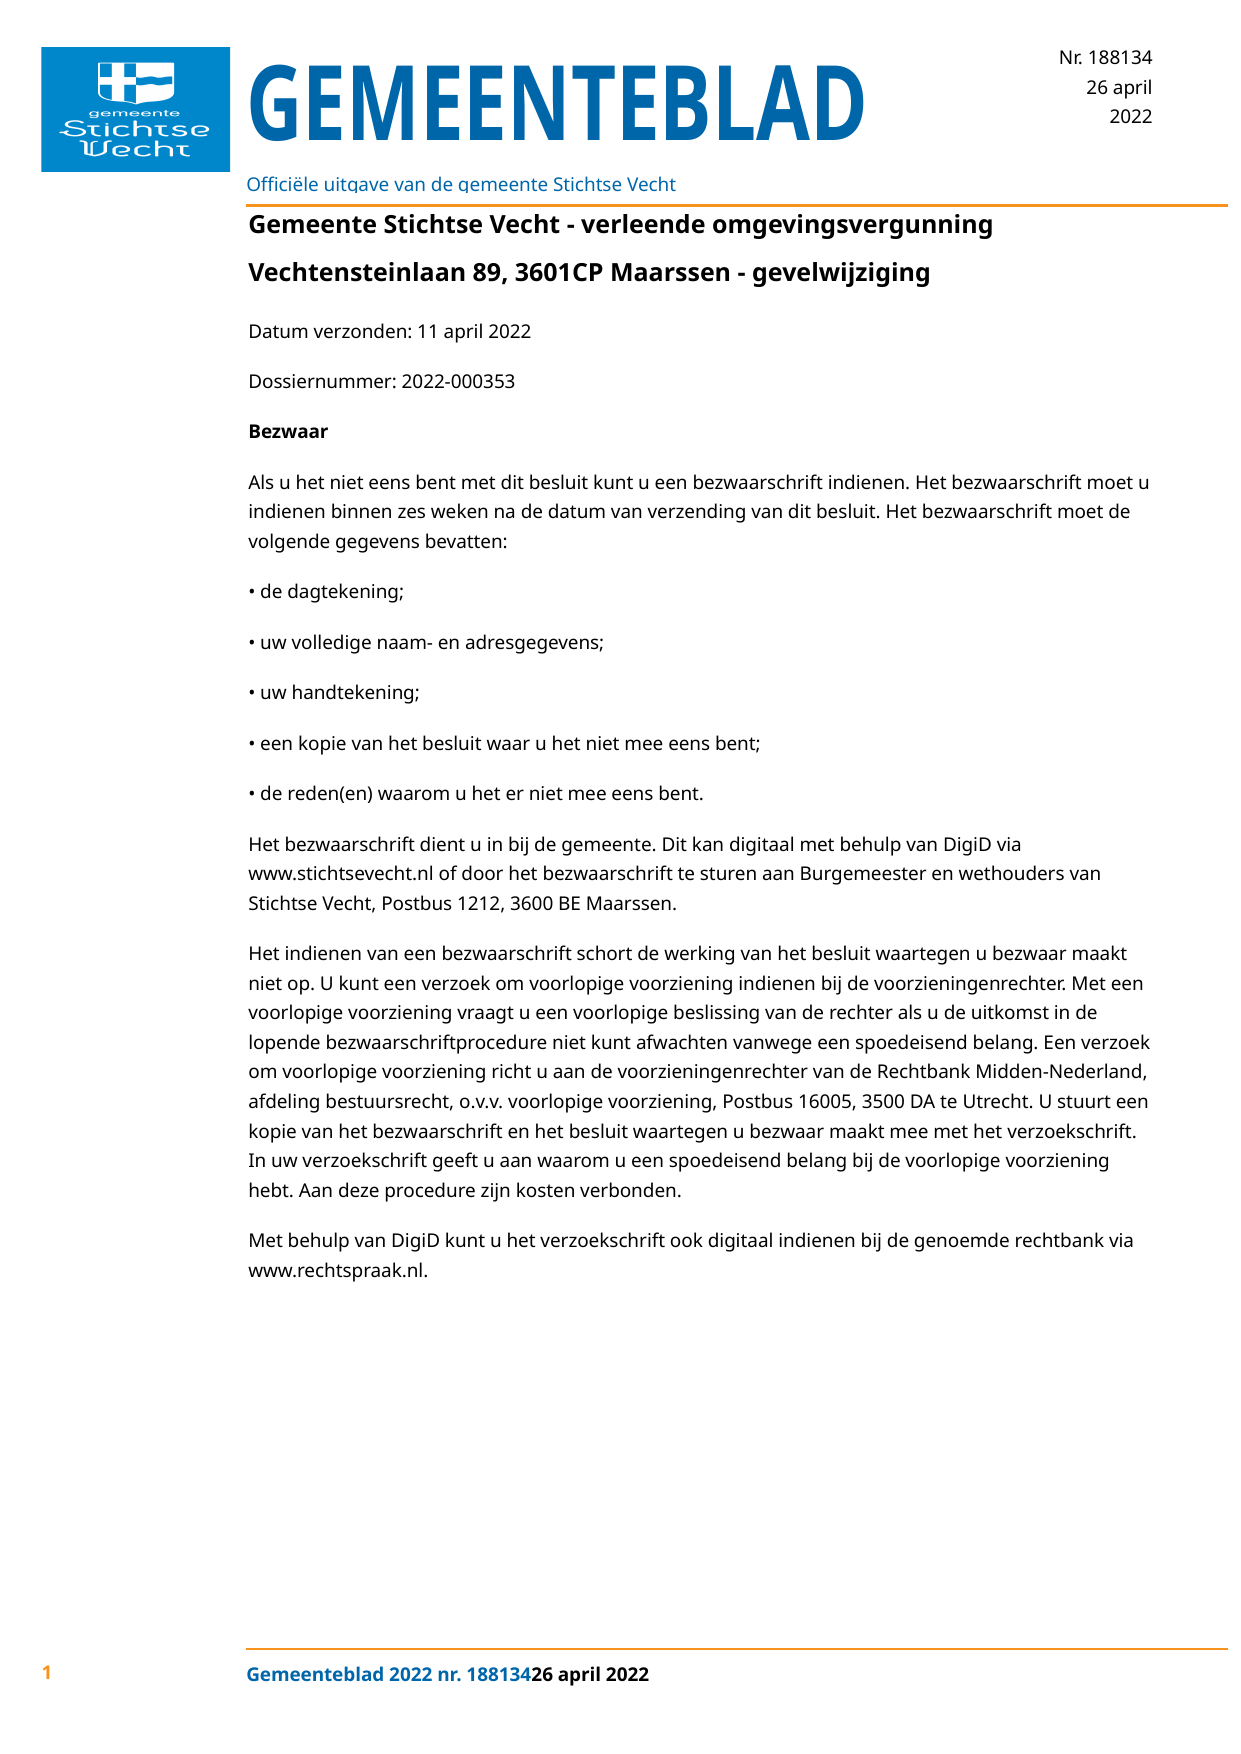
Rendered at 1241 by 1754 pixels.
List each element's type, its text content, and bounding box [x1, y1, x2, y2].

text Bezwaar [248, 419, 1152, 444]
text Met behulp van DigiD kunt u het verzoekschrift ook digitaal indienen bij de genoemde rechtbank via www.rechtspraak.nl. [248, 1227, 1152, 1283]
text Dossiernummer: 2022-000353 [248, 368, 1152, 394]
text • de reden(en) waarom u het er niet mee eens bent. [248, 780, 1152, 806]
picture [137, 63, 174, 103]
text • uw handtekening; [248, 679, 1152, 705]
text Gemeente Stichtse Vecht - verleende omgevingsvergunning Vechtensteinlaan 89, 3601CP Maarssen - gevelwijziging [248, 207, 1152, 288]
text Het bezwaarschrift dient u in bij de gemeente. Dit kan digitaal met behulp van DigiD via www.stichtsevecht.nl of door het bezwaarschrift te sturen aan Burgemeester en wethouders van Stichtse Vecht, Postbus 1212, 3600 BE Maarssen. [248, 831, 1152, 916]
text Het indienen van een bezwaarschrift schort de werking van het besluit waartegen u bezwaar maakt niet op. U kunt een verzoek om voorlopige voorziening indienen bij de voorzieningenrechter. Met een voorlopige voorziening vraagt u een voorlopige beslissing van de rechter als u de uitkomst in de lopende bezwaarschriftprocedure niet kunt afwachten vanwege een spoedeisend belang. Een verzoek om voorlopige voorziening richt u aan de voorzieningenrechter van de Rechtbank Midden-Nederland, afdeling bestuursrecht, o.v.v. voorlopige voorziening, Postbus 16005, 3500 DA te Utrecht. U stuurt een kopie van het bezwaarschrift en het besluit waartegen u bezwaar maakt mee met het verzoekschrift. In uw verzoekschrift geeft u aan waarom u een spoedeisend belang bij de voorlopige voorziening hebt. Aan deze procedure zijn kosten verbonden. [248, 940, 1152, 1203]
text • een kopie van het besluit waar u het niet mee eens bent; [248, 730, 1152, 756]
text • de dagtekening; [248, 579, 1152, 604]
text • uw volledige naam- en adresgegevens; [248, 629, 1152, 655]
text Datum verzonden: 11 april 2022 [248, 318, 1152, 344]
text Als u het niet eens bent met dit besluit kunt u een bezwaarschrift indienen. Het bezwaarschrift moet u indienen binnen zes weken na de datum van verzending van dit besluit. Het bezwaarschrift moet de volgende gegevens bevatten: [248, 469, 1152, 554]
picture [99, 63, 135, 101]
